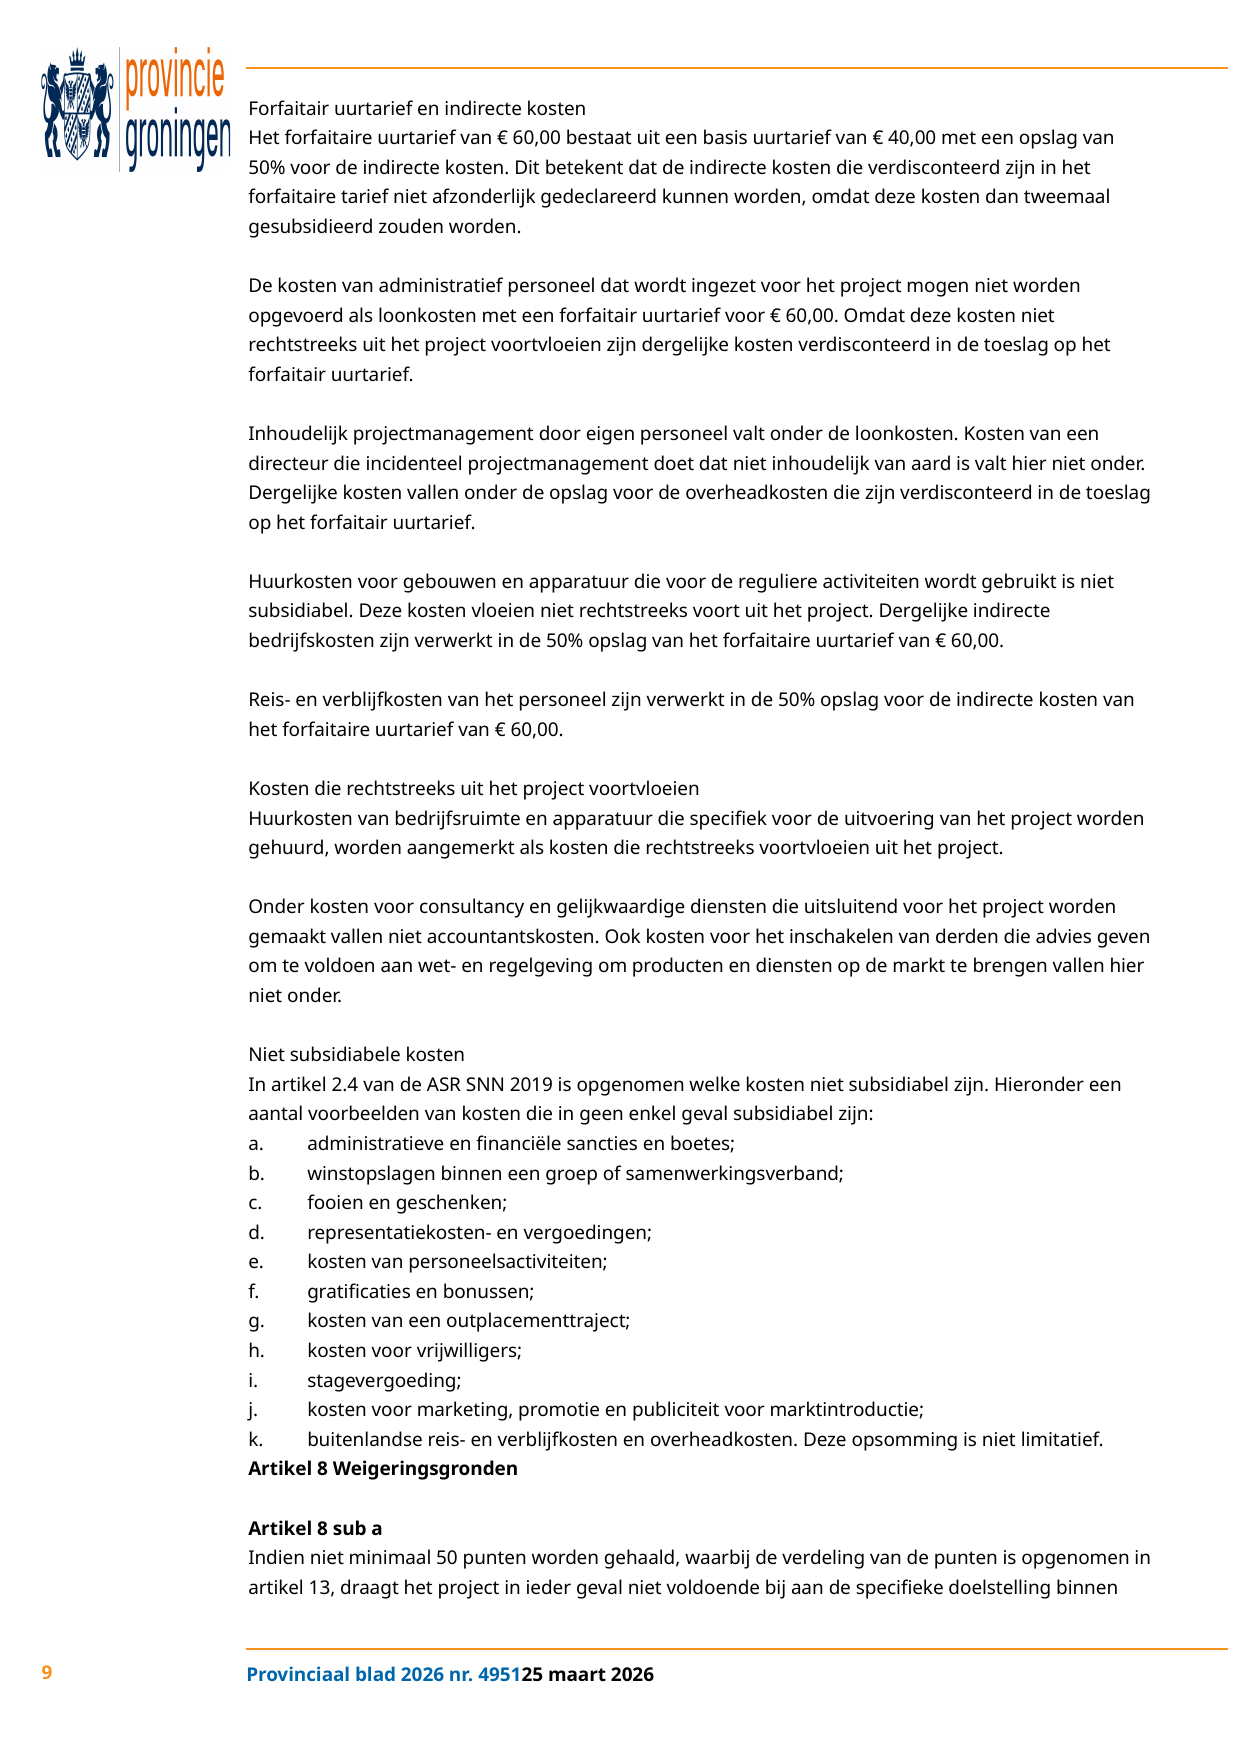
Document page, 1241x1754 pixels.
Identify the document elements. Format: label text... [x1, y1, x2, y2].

text Forfaitair uurtarief en indirecte kosten [248, 95, 1152, 121]
text Artikel 8 sub a [248, 1515, 1152, 1541]
text Indien niet minimaal 50 punten worden gehaald, waarbij de verdeling van de punten is opgenomen in artikel 13, draagt het project in ieder geval niet voldoende bij aan de specifieke doelstelling binnen [248, 1544, 1152, 1600]
text Kosten die rechtstreeks uit het project voortvloeien [248, 775, 1152, 801]
text Artikel 8 Weigeringsgronden [248, 1456, 1152, 1481]
list kosten voor marketing, promotie en publiciteit voor marktintroductie; [248, 1396, 1152, 1422]
list buitenlandse reis- en verblijfkosten en overheadkosten. Deze opsomming is niet limitatief. [248, 1426, 1152, 1452]
text Inhoudelijk projectmanagement door eigen personeel valt onder de loonkosten. Kosten van een directeur die incidenteel projectmanagement doet dat niet inhoudelijk van aard is valt hier niet onder. Dergelijke kosten vallen onder de opslag voor de overheadkosten die zijn verdisconteerd in de toeslag op het forfaitair uurtarief. [248, 420, 1152, 535]
list kosten voor vrijwilligers; [248, 1337, 1152, 1363]
list administratieve en financiële sancties en boetes; [248, 1130, 1152, 1156]
text Huurkosten voor gebouwen en apparatuur die voor de reguliere activiteiten wordt gebruikt is niet subsidiabel. Deze kosten vloeien niet rechtstreeks voort uit het project. Dergelijke indirecte bedrijfskosten zijn verwerkt in de 50% opslag van het forfaitaire uurtarief van € 60,00. [248, 568, 1152, 653]
text Niet subsidiabele kosten [248, 1041, 1152, 1067]
text Onder kosten voor consultancy en gelijkwaardige diensten die uitsluitend voor het project worden gemaakt vallen niet accountantskosten. Ook kosten voor het inschakelen van derden die advies geven om te voldoen aan wet- en regelgeving om producten en diensten op de markt te brengen vallen hier niet onder. [248, 893, 1152, 1008]
text Huurkosten van bedrijfsruimte en apparatuur die specifiek voor de uitvoering van het project worden gehuurd, worden aangemerkt als kosten die rechtstreeks voortvloeien uit het project. [248, 805, 1152, 860]
list kosten van personeelsactiviteiten; [248, 1248, 1152, 1274]
text Reis- en verblijfkosten van het personeel zijn verwerkt in de 50% opslag voor de indirecte kosten van het forfaitaire uurtarief van € 60,00. [248, 686, 1152, 742]
text In artikel 2.4 van de ASR SNN 2019 is opgenomen welke kosten niet subsidiabel zijn. Hieronder een aantal voorbeelden van kosten die in geen enkel geval subsidiabel zijn: [248, 1071, 1152, 1126]
list stagevergoeding; [248, 1367, 1152, 1393]
list gratificaties en bonussen; [248, 1278, 1152, 1304]
list kosten van een outplacementtraject; [248, 1308, 1152, 1333]
text Het forfaitaire uurtarief van € 60,00 bestaat uit een basis uurtarief van € 40,00 met een opslag van 50% voor de indirecte kosten. Dit betekent dat de indirecte kosten die verdisconteerd zijn in het forfaitaire tarief niet afzonderlijk gedeclareerd kunnen worden, omdat deze kosten dan tweemaal gesubsidieerd zouden worden. [248, 124, 1152, 239]
list fooien en geschenken; [248, 1189, 1152, 1215]
list representatiekosten- en vergoedingen; [248, 1219, 1152, 1245]
text De kosten van administratief personeel dat wordt ingezet voor het project mogen niet worden opgevoerd als loonkosten met een forfaitair uurtarief voor € 60,00. Omdat deze kosten niet rechtstreeks uit het project voortvloeien zijn dergelijke kosten verdisconteerd in de toeslag op het forfaitair uurtarief. [248, 272, 1152, 387]
picture [41, 47, 231, 172]
list winstopslagen binnen een groep of samenwerkingsverband; [248, 1160, 1152, 1186]
